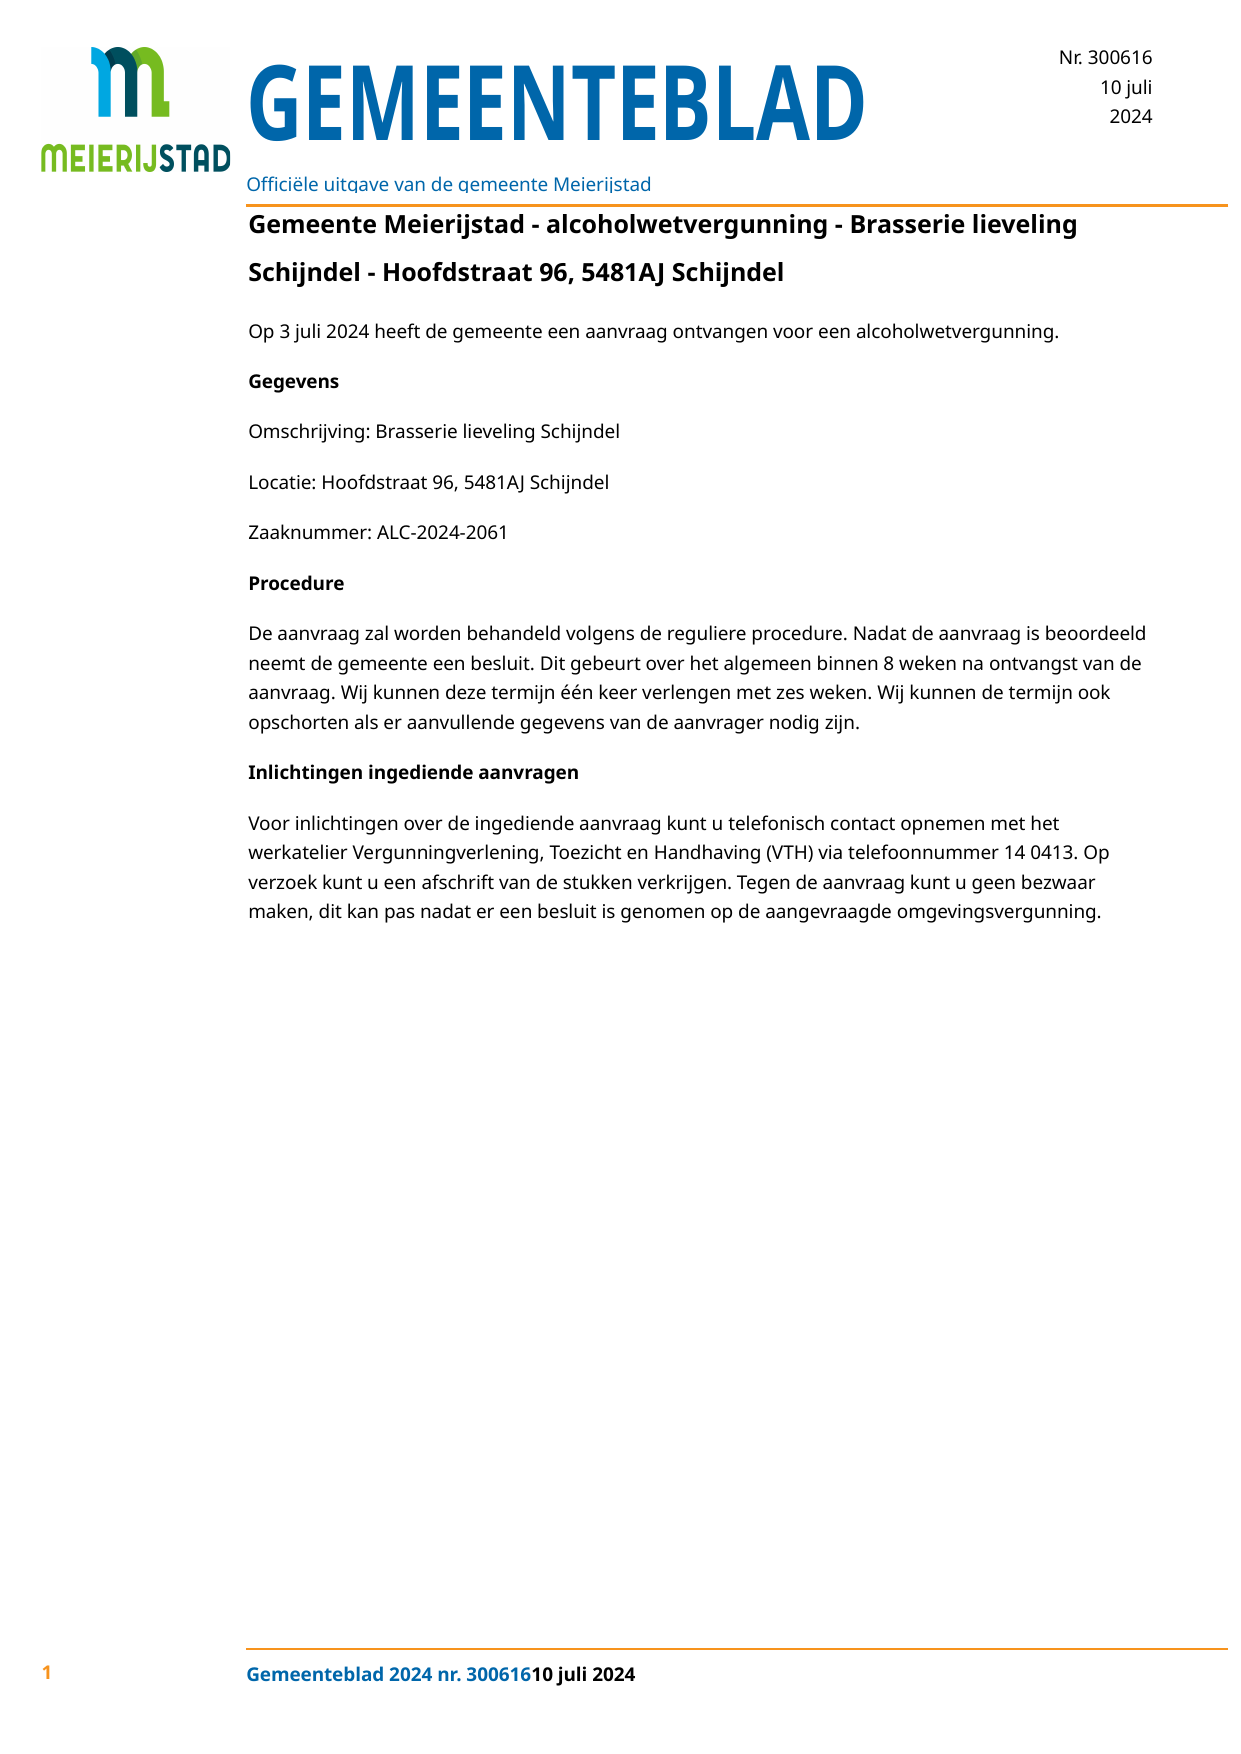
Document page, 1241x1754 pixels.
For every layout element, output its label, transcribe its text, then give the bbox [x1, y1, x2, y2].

text Op 3 juli 2024 heeft de gemeente een aanvraag ontvangen voor een alcoholwetvergunning. [248, 318, 1152, 344]
text Zaaknummer: ALC-2024-2061 [248, 519, 1152, 545]
text Voor inlichtingen over de ingediende aanvraag kunt u telefonisch contact opnemen met het werkatelier Vergunningverlening, Toezicht en Handhaving (VTH) via telefoonnummer 14 0413. Op verzoek kunt u een afschrift van de stukken verkrijgen. Tegen de aanvraag kunt u geen bezwaar maken, dit kan pas nadat er een besluit is genomen op de aangevraagde omgevingsvergunning. [248, 810, 1152, 924]
text Inlichtingen ingediende aanvragen [248, 759, 1152, 785]
text Omschrijving: Brasserie lieveling Schijndel [248, 419, 1152, 444]
picture [41, 47, 231, 172]
text Locatie: Hoofdstraat 96, 5481AJ Schijndel [248, 469, 1152, 495]
text Procedure [248, 570, 1152, 596]
text Gegevens [248, 368, 1152, 394]
text Gemeente Meierijstad - alcoholwetvergunning - Brasserie lieveling Schijndel - Hoofdstraat 96, 5481AJ Schijndel [248, 207, 1152, 288]
text De aanvraag zal worden behandeld volgens de reguliere procedure. Nadat de aanvraag is beoordeeld neemt de gemeente een besluit. Dit gebeurt over het algemeen binnen 8 weken na ontvangst van de aanvraag. Wij kunnen deze termijn één keer verlengen met zes weken. Wij kunnen de termijn ook opschorten als er aanvullende gegevens van de aanvrager nodig zijn. [248, 620, 1152, 735]
